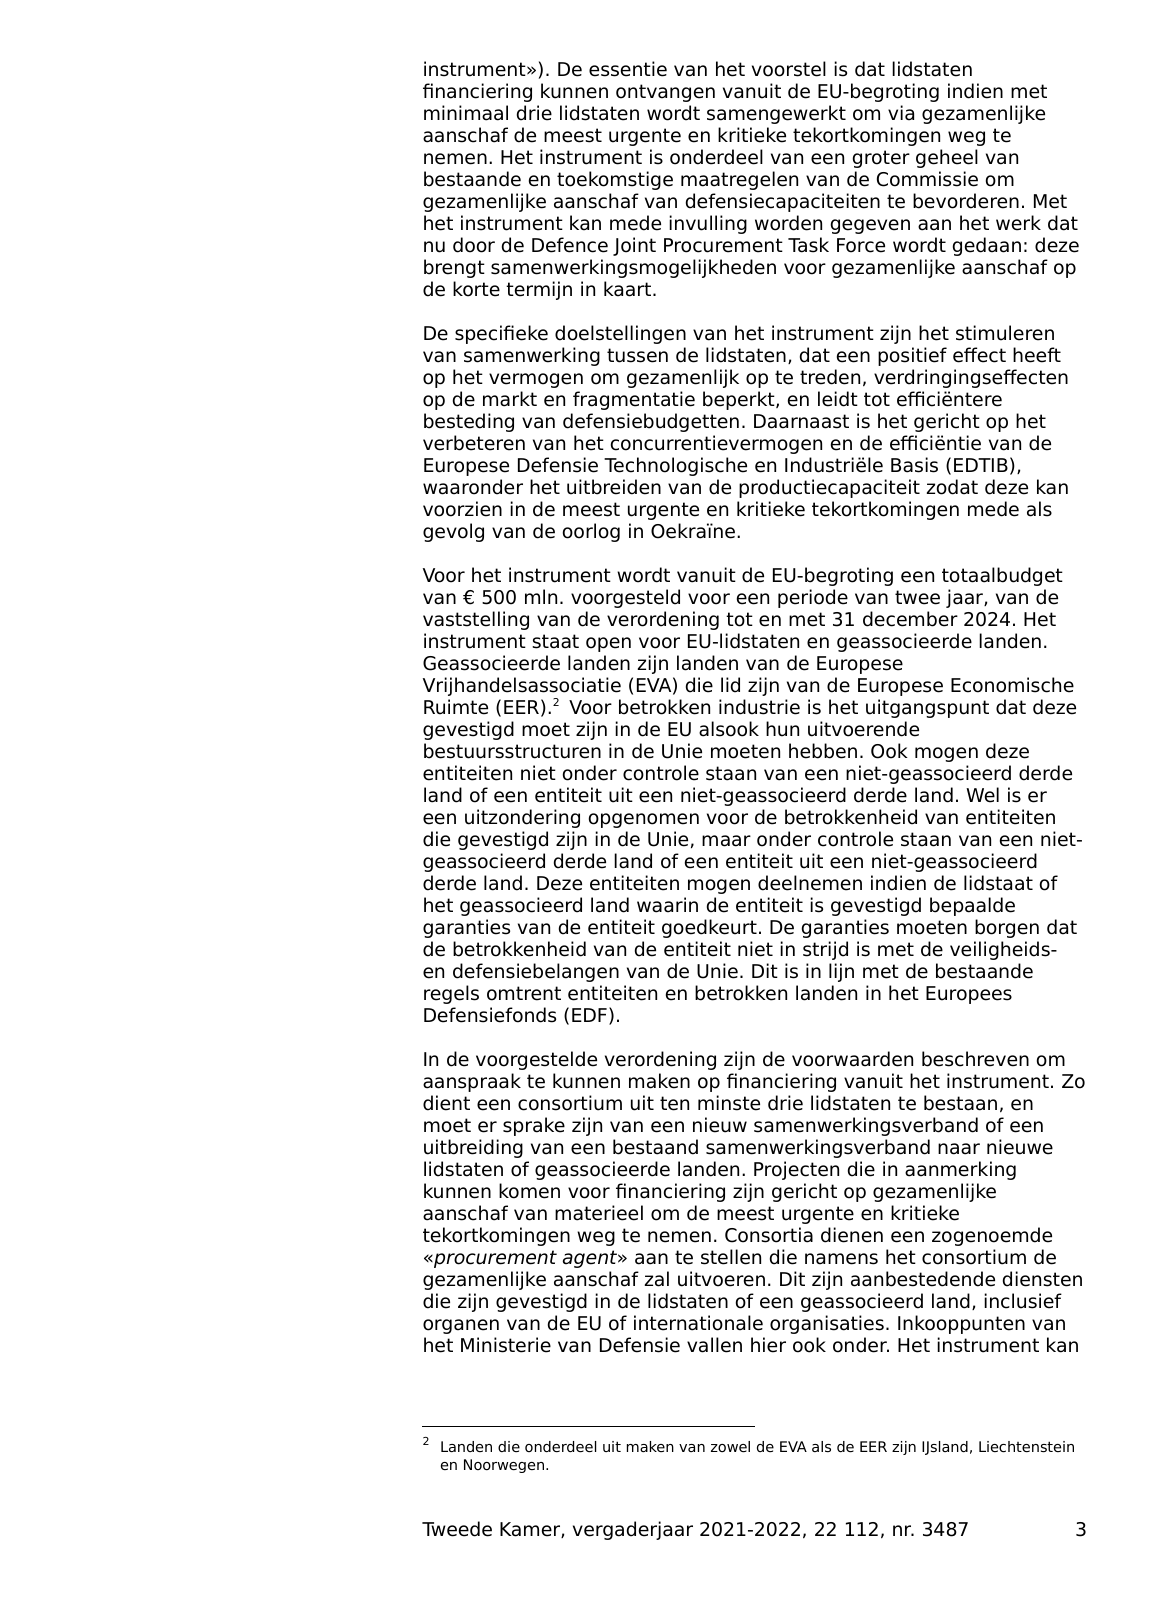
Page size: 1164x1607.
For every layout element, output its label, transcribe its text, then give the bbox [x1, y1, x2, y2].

text De specifieke doelstellingen van het instrument zijn het stimuleren van samenwerking tussen de lidstaten, dat een positief effect heeft op het vermogen om gezamenlijk op te treden, verdringingseffecten op de markt en fragmentatie beperkt, en leidt tot efficiëntere besteding van defensiebudgetten. Daarnaast is het gericht op het verbeteren van het concurrentievermogen en de efficiëntie van de Europese Defensie Technologische en Industriële Basis (EDTIB), waaronder het uitbreiden van de productiecapaciteit zodat deze kan voorzien in de meest urgente en kritieke tekortkomingen mede als gevolg van de oorlog in Oekraïne. [422, 323, 1087, 543]
text In de voorgestelde verordening zijn de voorwaarden beschreven om aanspraak te kunnen maken op financiering vanuit het instrument. Zo dient een consortium uit ten minste drie lidstaten te bestaan, en moet er sprake zijn van een nieuw samenwerkingsverband of een uitbreiding van een bestaand samenwerkingsverband naar nieuwe lidstaten of geassocieerde landen. Projecten die in aanmerking kunnen komen voor financiering zijn gericht op gezamenlijke aanschaf van materieel om de meest urgente en kritieke tekortkomingen weg te nemen. Consortia dienen een zogenoemde «procurement agent» aan te stellen die namens het consortium de gezamenlijke aanschaf zal uitvoeren. Dit zijn aanbestedende diensten die zijn gevestigd in de lidstaten of een geassocieerd land, inclusief organen van de EU of internationale organisaties. Inkooppunten van het Ministerie van Defensie vallen hier ook onder. Het instrument kan [422, 1049, 1087, 1356]
text Voor het instrument wordt vanuit de EU-begroting een totaalbudget van € 500 mln. voorgesteld voor een periode van twee jaar, van de vaststelling van de verordening tot en met 31 december 2024. Het instrument staat open voor EU-lidstaten en geassocieerde landen. Geassocieerde landen zijn landen van de Europese Vrijhandelsassociatie (EVA) die lid zijn van de Europese Economische Ruimte (EER). Voor betrokken industrie is het uitgangspunt dat deze gevestigd moet zijn in de EU alsook hun uitvoerende bestuursstructuren in de Unie moeten hebben. Ook mogen deze entiteiten niet onder controle staan van een niet-geassocieerd derde land of een entiteit uit een niet-geassocieerd derde land. Wel is er een uitzondering opgenomen voor de betrokkenheid van entiteiten die gevestigd zijn in de Unie, maar onder controle staan van een niet-geassocieerd derde land of een entiteit uit een niet-geassocieerd derde land. Deze entiteiten mogen deelnemen indien de lidstaat of het geassocieerd land waarin de entiteit is gevestigd bepaalde garanties van de entiteit goedkeurt. De garanties moeten borgen dat de betrokkenheid van de entiteit niet in strijd is met de veiligheids- en defensiebelangen van de Unie. Dit is in lijn met de bestaande regels omtrent entiteiten en betrokken landen in het Europees Defensiefonds (EDF). [422, 565, 1087, 1027]
text instrument»). De essentie van het voorstel is dat lidstaten financiering kunnen ontvangen vanuit de EU-begroting indien met minimaal drie lidstaten wordt samengewerkt om via gezamenlijke aanschaf de meest urgente en kritieke tekortkomingen weg te nemen. Het instrument is onderdeel van een groter geheel van bestaande en toekomstige maatregelen van de Commissie om gezamenlijke aanschaf van defensiecapaciteiten te bevorderen. Met het instrument kan mede invulling worden gegeven aan het werk dat nu door de Defence Joint Procurement Task Force wordt gedaan: deze brengt samenwerkingsmogelijkheden voor gezamenlijke aanschaf op de korte termijn in kaart. [422, 59, 1087, 301]
text Landen die onderdeel uit maken van zowel de EVA als de EER zijn IJsland, Liechtenstein en Noorwegen. [422, 1435, 1087, 1474]
